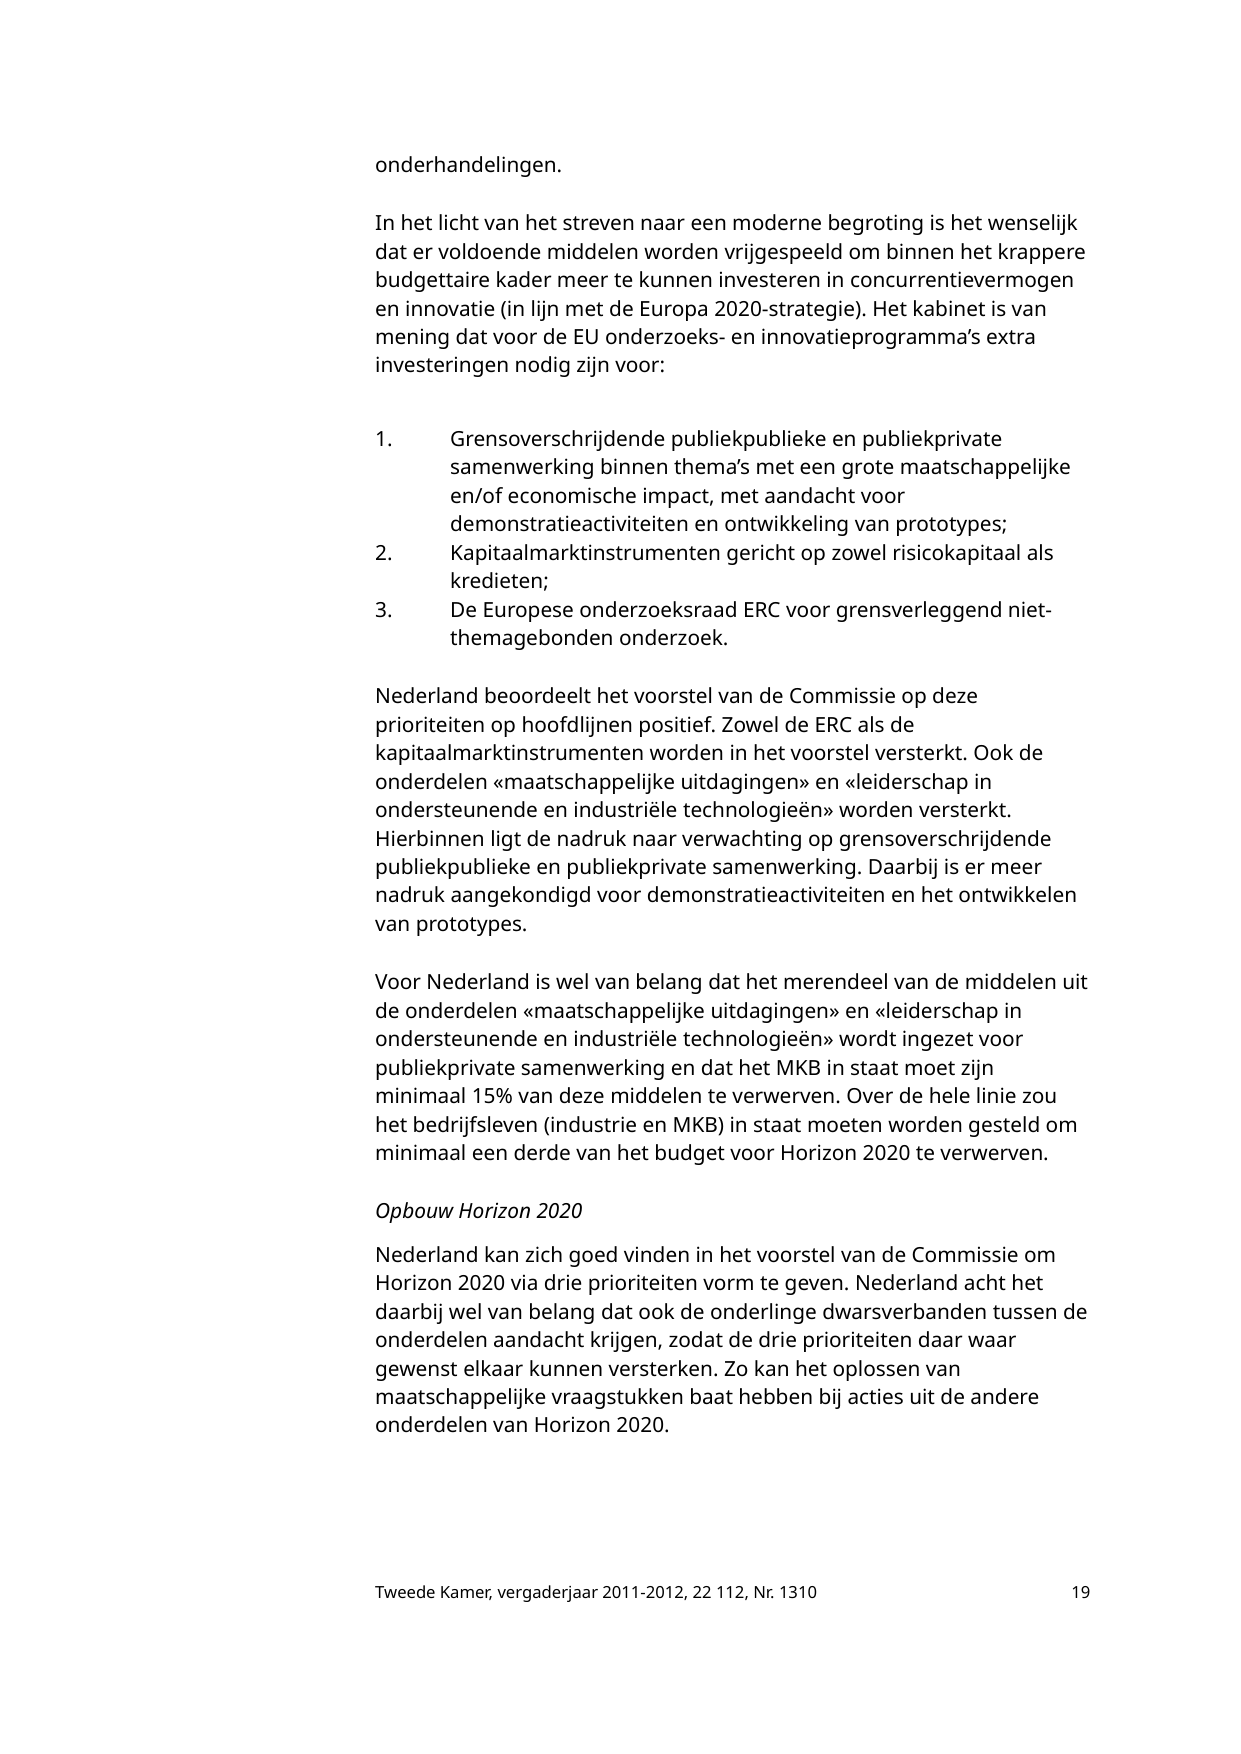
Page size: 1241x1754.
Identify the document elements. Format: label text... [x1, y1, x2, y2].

text onderhandelingen. [375, 150, 1090, 178]
text In het licht van het streven naar een moderne begroting is het wenselijk dat er voldoende middelen worden vrijgespeeld om binnen het krappere budgettaire kader meer te kunnen investeren in concurrentievermogen en innovatie (in lijn met de Europa 2020-strategie). Het kabinet is van mening dat voor de EU onderzoeks- en innovatieprogramma’s extra investeringen nodig zijn voor: [375, 208, 1090, 379]
text Nederland kan zich goed vinden in het voorstel van de Commissie om Horizon 2020 via drie prioriteiten vorm te geven. Nederland acht het daarbij wel van belang dat ook de onderlinge dwarsverbanden tussen de onderdelen aandacht krijgen, zodat de drie prioriteiten daar waar gewenst elkaar kunnen versterken. Zo kan het oplossen van maatschappelijke vraagstukken baat hebben bij acties uit de andere onderdelen van Horizon 2020. [375, 1240, 1090, 1439]
text Opbouw Horizon 2020 [375, 1197, 1090, 1225]
list De Europese onderzoeksraad ERC voor grensverleggend niet-themagebonden onderzoek. [375, 595, 1090, 652]
text Nederland beoordeelt het voorstel van de Commissie op deze prioriteiten op hoofdlijnen positief. Zowel de ERC als de kapitaalmarktinstrumenten worden in het voorstel versterkt. Ook de onderdelen «maatschappelijke uitdagingen» en «leiderschap in ondersteunende en industriële technologieën» worden versterkt. Hierbinnen ligt de nadruk naar verwachting op grensoverschrijdende publiekpublieke en publiekprivate samenwerking. Daarbij is er meer nadruk aangekondigd voor demonstratieactiviteiten en het ontwikkelen van prototypes. [375, 682, 1090, 937]
text Voor Nederland is wel van belang dat het merendeel van de middelen uit de onderdelen «maatschappelijke uitdagingen» en «leiderschap in ondersteunende en industriële technologieën» wordt ingezet voor publiekprivate samenwerking en dat het MKB in staat moet zijn minimaal 15% van deze middelen te verwerven. Over de hele linie zou het bedrijfsleven (industrie en MKB) in staat moeten worden gesteld om minimaal een derde van het budget voor Horizon 2020 te verwerven. [375, 967, 1090, 1167]
list Kapitaalmarktinstrumenten gericht op zowel risicokapitaal als kredieten; [375, 538, 1090, 595]
list Grensoverschrijdende publiekpublieke en publiekprivate samenwerking binnen thema’s met een grote maatschappelijke en/of economische impact, met aandacht voor demonstratieactiviteiten en ontwikkeling van prototypes; [375, 424, 1090, 538]
